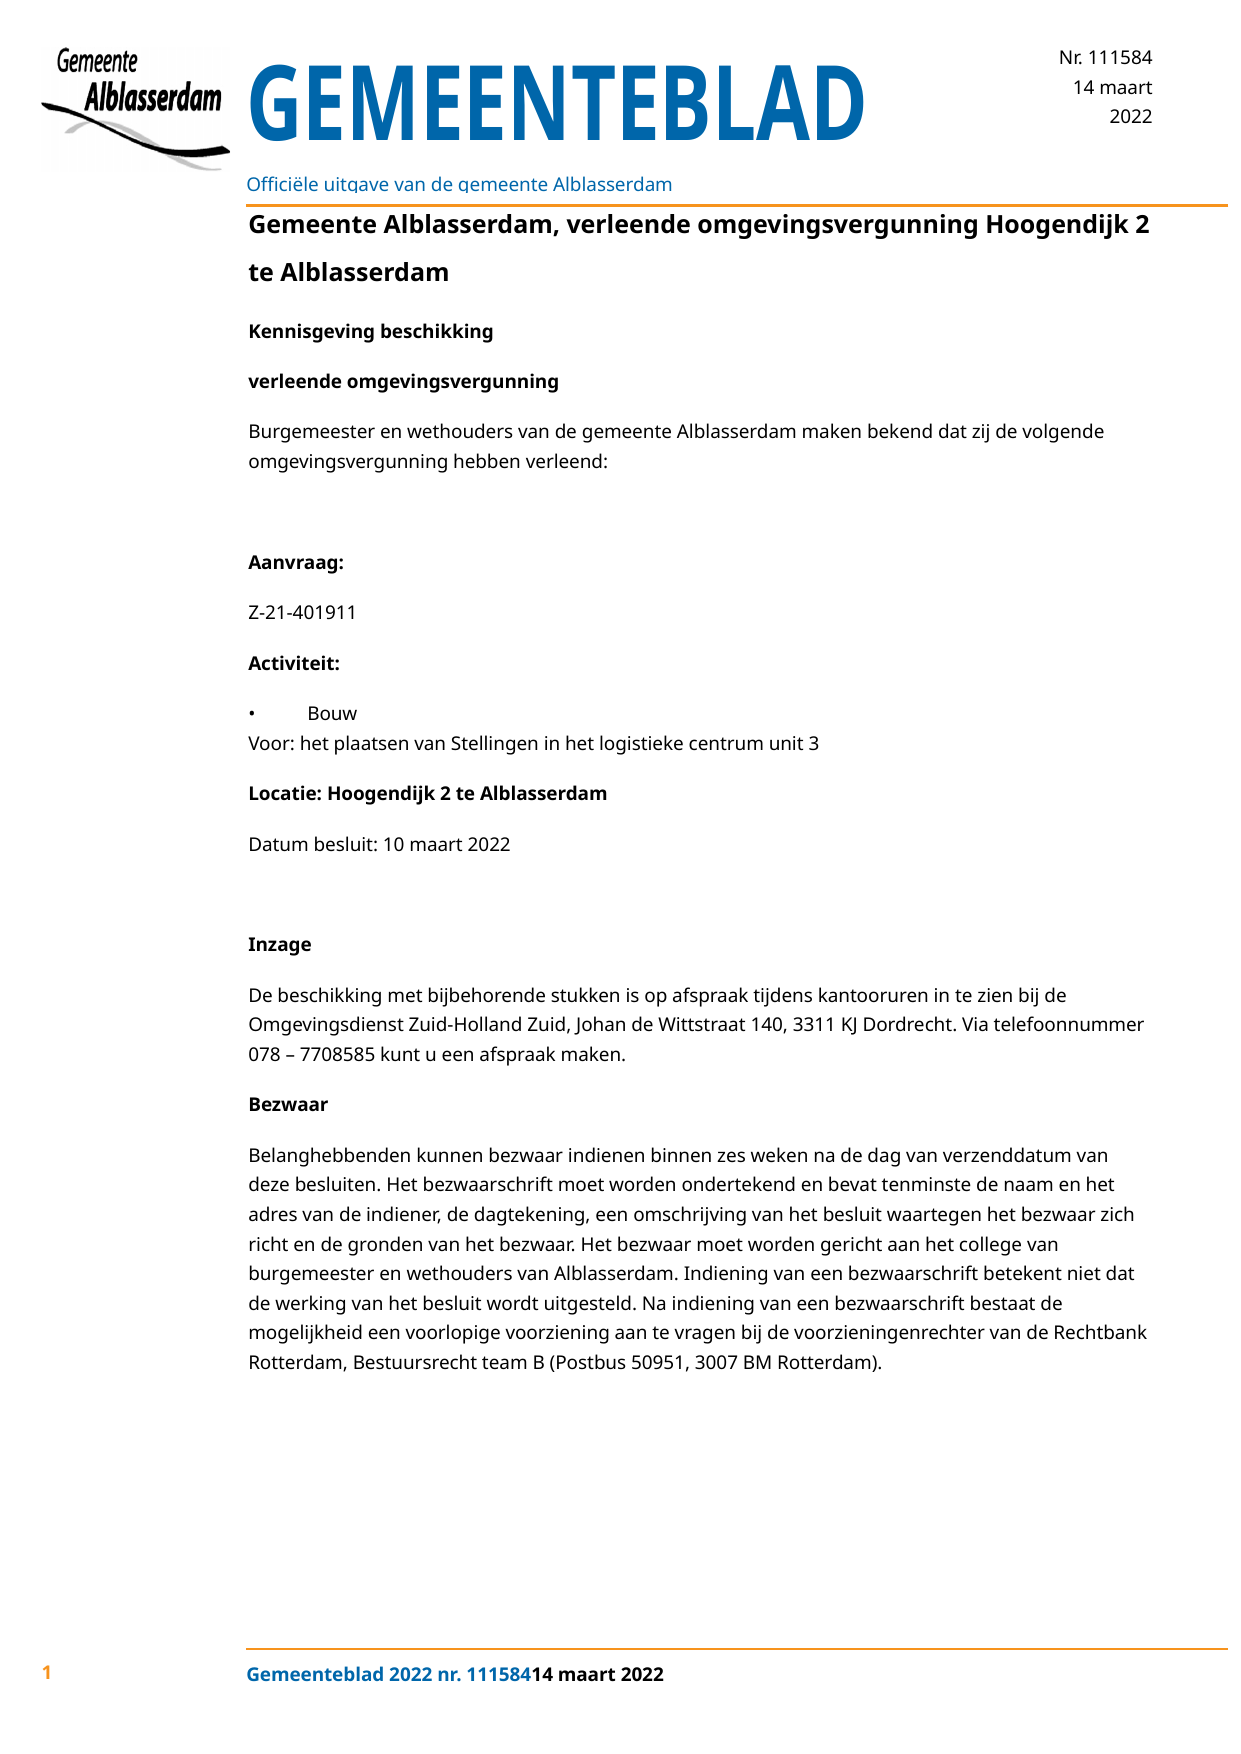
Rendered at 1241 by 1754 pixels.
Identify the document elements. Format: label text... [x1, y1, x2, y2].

text Belanghebbenden kunnen bezwaar indienen binnen zes weken na de dag van verzenddatum van deze besluiten. Het bezwaarschrift moet worden ondertekend en bevat tenminste de naam en het adres van de indiener, de dagtekening, een omschrijving van het besluit waartegen het bezwaar zich richt en de gronden van het bezwaar. Het bezwaar moet worden gericht aan het college van burgemeester en wethouders van Alblasserdam. Indiening van een bezwaarschrift betekent niet dat de werking van het besluit wordt uitgesteld. Na indiening van een bezwaarschrift bestaat de mogelijkheid een voorlopige voorziening aan te vragen bij de voorzieningenrechter van de Rechtbank Rotterdam, Bestuursrecht team B (Postbus 50951, 3007 BM Rotterdam). [248, 1142, 1152, 1375]
picture [41, 47, 231, 172]
text Inzage [248, 932, 1152, 957]
text Aanvraag: [248, 549, 1152, 575]
text Kennisgeving beschikking [248, 318, 1152, 344]
text verleende omgevingsvergunning [248, 368, 1152, 394]
text De beschikking met bijbehorende stukken is op afspraak tijdens kantooruren in te zien bij de Omgevingsdienst Zuid-Holland Zuid, Johan de Wittstraat 140, 3311 KJ Dordrecht. Via telefoonnummer 078 – 7708585 kunt u een afspraak maken. [248, 982, 1152, 1067]
text Datum besluit: 10 maart 2022 [248, 831, 1152, 857]
text Locatie: Hoogendijk 2 te Alblasserdam [248, 780, 1152, 806]
text Z-21-401911 [248, 599, 1152, 625]
list Bouw [248, 700, 1152, 726]
text Activiteit: [248, 650, 1152, 676]
text Voor: het plaatsen van Stellingen in het logistieke centrum unit 3 [248, 730, 1152, 756]
text Bezwaar [248, 1092, 1152, 1117]
text Gemeente Alblasserdam, verleende omgevingsvergunning Hoogendijk 2 te Alblasserdam [248, 207, 1152, 288]
text Burgemeester en wethouders van de gemeente Alblasserdam maken bekend dat zij de volgende omgevingsvergunning hebben verleend: [248, 419, 1152, 474]
